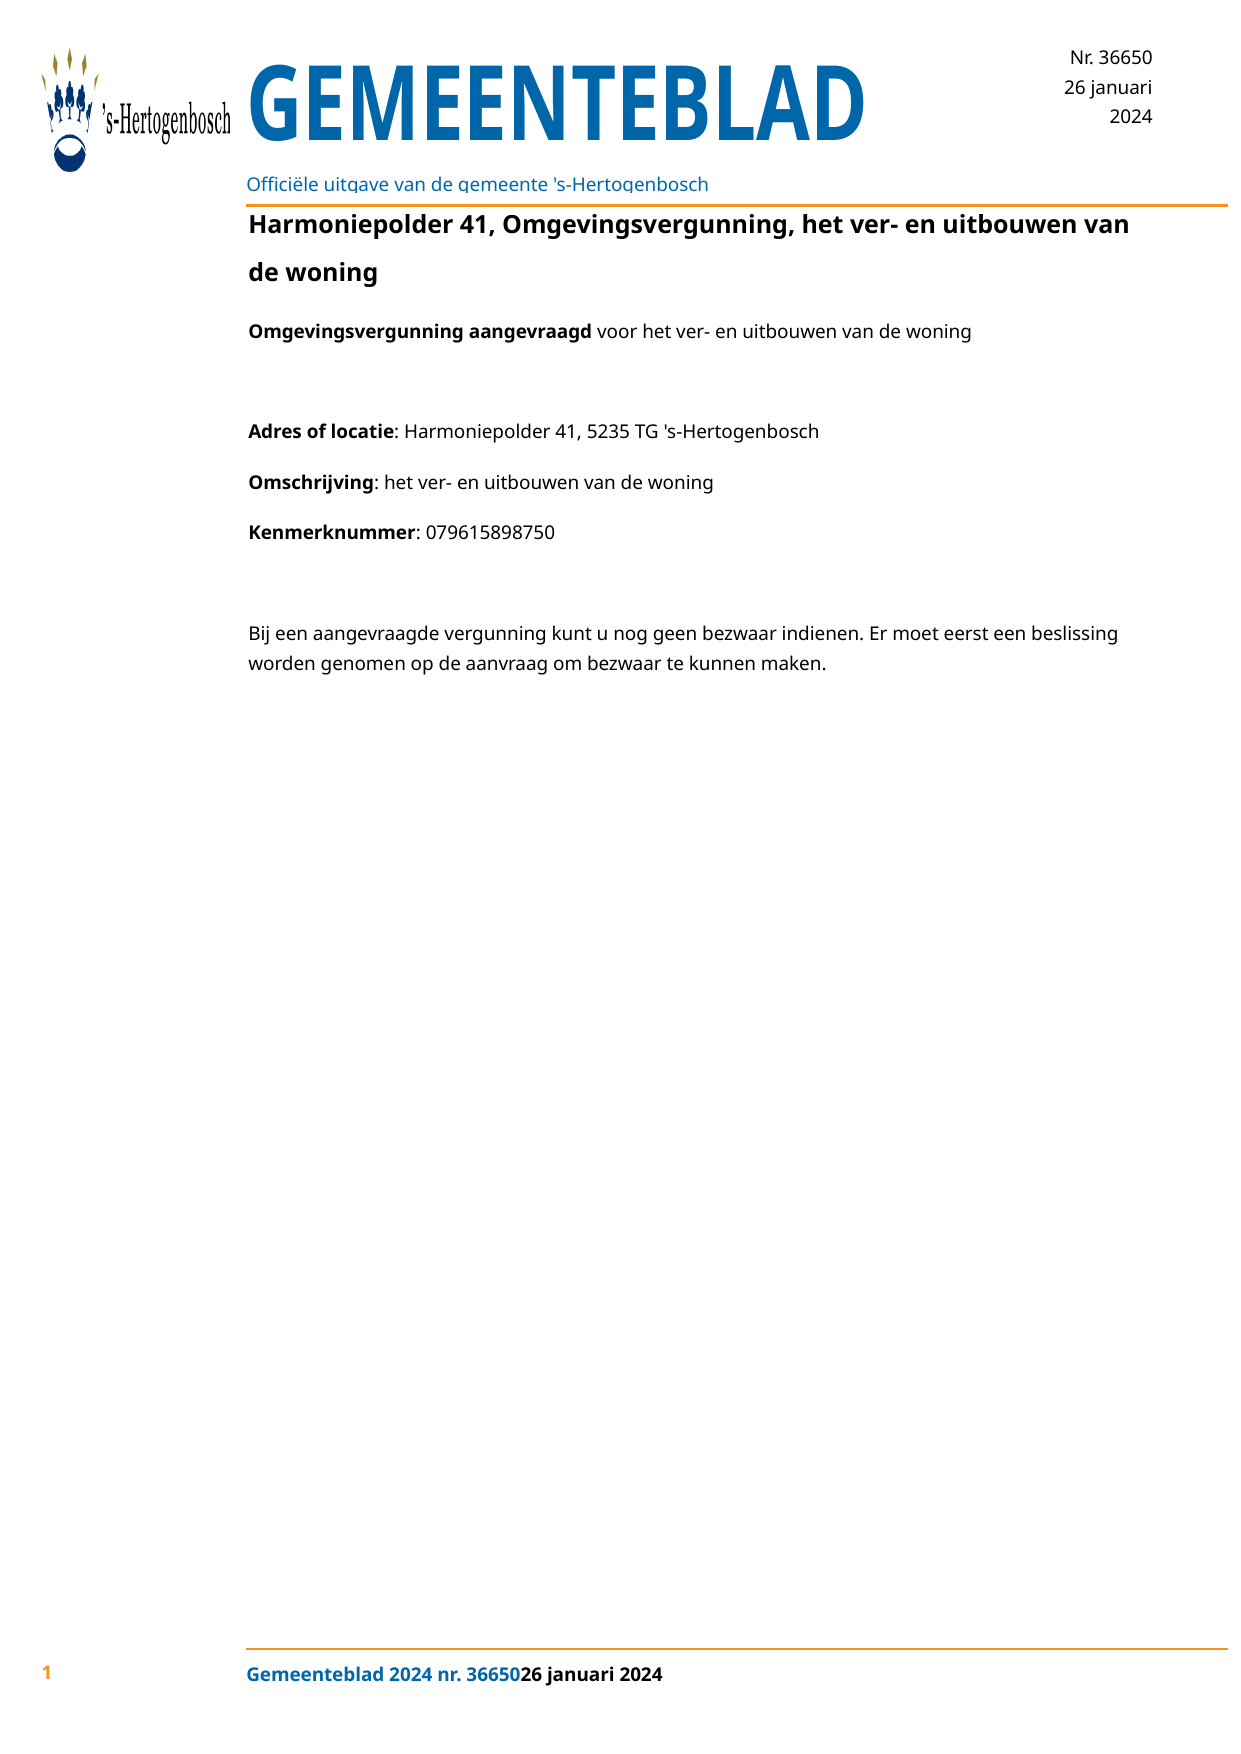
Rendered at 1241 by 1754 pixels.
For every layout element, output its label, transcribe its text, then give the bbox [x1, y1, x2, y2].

picture [41, 47, 231, 172]
text Harmoniepolder 41, Omgevingsvergunning, het ver- en uitbouwen van de woning [248, 207, 1152, 288]
text Bij een aangevraagde vergunning kunt u nog geen bezwaar indienen. Er moet eerst een beslissing worden genomen op de aanvraag om bezwaar te kunnen maken. [248, 620, 1152, 676]
text Adres of locatie: Harmoniepolder 41, 5235 TG 's-Hertogenbosch [248, 419, 1152, 444]
text Omgevingsvergunning aangevraagd voor het ver- en uitbouwen van de woning [248, 318, 1152, 344]
text Kenmerknummer: 079615898750 [248, 519, 1152, 545]
text Omschrijving: het ver- en uitbouwen van de woning [248, 469, 1152, 495]
